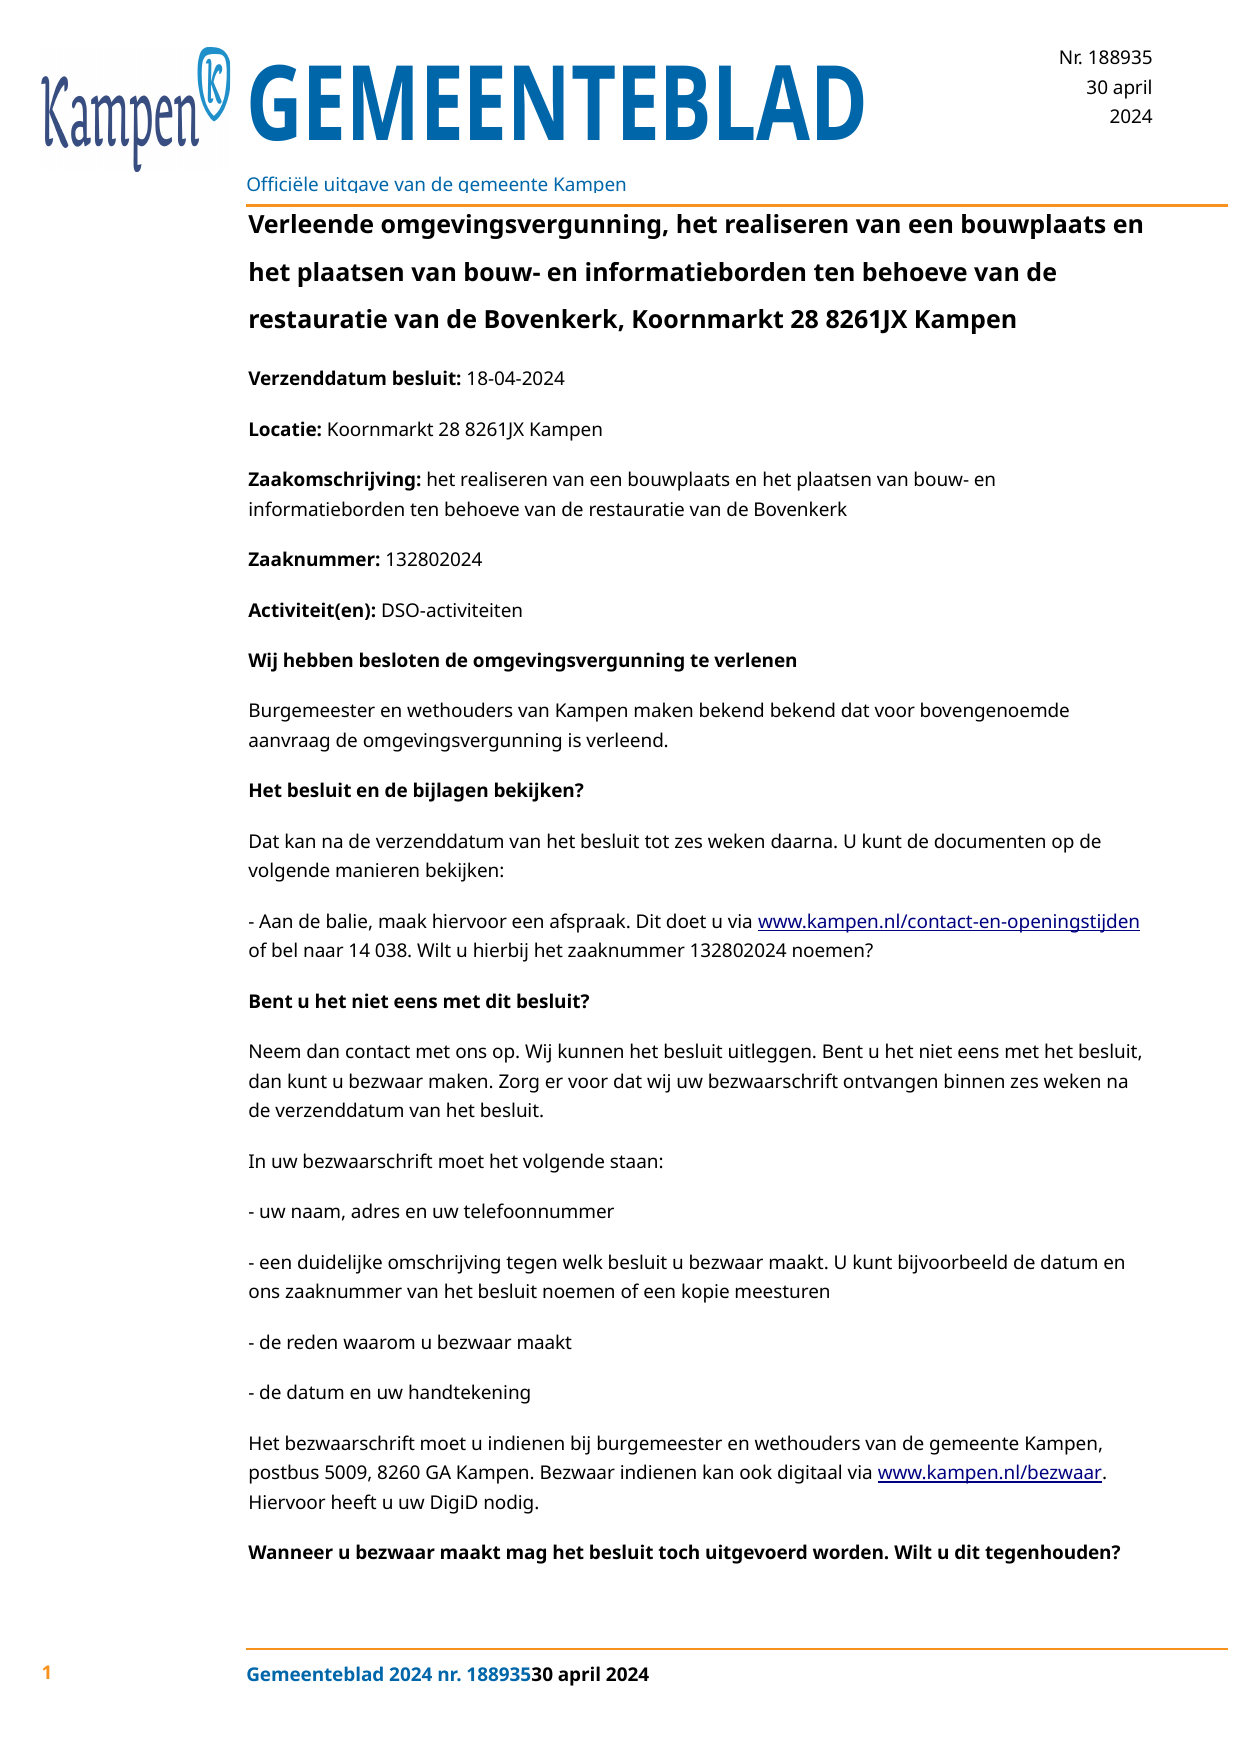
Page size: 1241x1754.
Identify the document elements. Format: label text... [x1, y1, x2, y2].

text Wij hebben besloten de omgevingsvergunning te verlenen [248, 647, 1152, 673]
text Het besluit en de bijlagen bekijken? [248, 778, 1152, 803]
text Burgemeester en wethouders van Kampen maken bekend bekend dat voor bovengenoemde aanvraag de omgevingsvergunning is verleend. [248, 698, 1152, 753]
text Zaaknummer: 132802024 [248, 546, 1152, 572]
text Neem dan contact met ons op. Wij kunnen het besluit uitleggen. Bent u het niet eens met het besluit, dan kunt u bezwaar maken. Zorg er voor dat wij uw bezwaarschrift ontvangen binnen zes weken na de verzenddatum van het besluit. [248, 1038, 1152, 1123]
text Verzenddatum besluit: 18-04-2024 [248, 366, 1152, 391]
text Locatie: Koornmarkt 28 8261JX Kampen [248, 416, 1152, 442]
text Zaakomschrijving: het realiseren van een bouwplaats en het plaatsen van bouw- en informatieborden ten behoeve van de restauratie van de Bovenkerk [248, 466, 1152, 522]
text - de datum en uw handtekening [248, 1379, 1152, 1405]
text Het bezwaarschrift moet u indienen bij burgemeester en wethouders van de gemeente Kampen, postbus 5009, 8260 GA Kampen. Bezwaar indienen kan ook digitaal via www.kampen.nl/bezwaar. Hiervoor heeft u uw DigiD nodig. [248, 1430, 1152, 1514]
text - uw naam, adres en uw telefoonnummer [248, 1198, 1152, 1224]
text Dat kan na de verzenddatum van het besluit tot zes weken daarna. U kunt de documenten op de volgende manieren bekijken: [248, 828, 1152, 883]
text Verleende omgevingsvergunning, het realiseren van een bouwplaats en het plaatsen van bouw- en informatieborden ten behoeve van de restauratie van de Bovenkerk, Koornmarkt 28 8261JX Kampen [248, 207, 1152, 336]
text - Aan de balie, maak hiervoor een afspraak. Dit doet u via www.kampen.nl/contact-en-openingstijden of bel naar 14 038. Wilt u hierbij het zaaknummer 132802024 noemen? [248, 908, 1152, 963]
picture [41, 47, 231, 172]
text Bent u het niet eens met dit besluit? [248, 988, 1152, 1014]
text - de reden waarom u bezwaar maakt [248, 1329, 1152, 1354]
text - een duidelijke omschrijving tegen welk besluit u bezwaar maakt. U kunt bijvoorbeeld de datum en ons zaaknummer van het besluit noemen of een kopie meesturen [248, 1249, 1152, 1304]
text Wanneer u bezwaar maakt mag het besluit toch uitgevoerd worden. Wilt u dit tegenhouden? [248, 1539, 1152, 1565]
text In uw bezwaarschrift moet het volgende staan: [248, 1148, 1152, 1174]
text Activiteit(en): DSO-activiteiten [248, 597, 1152, 622]
